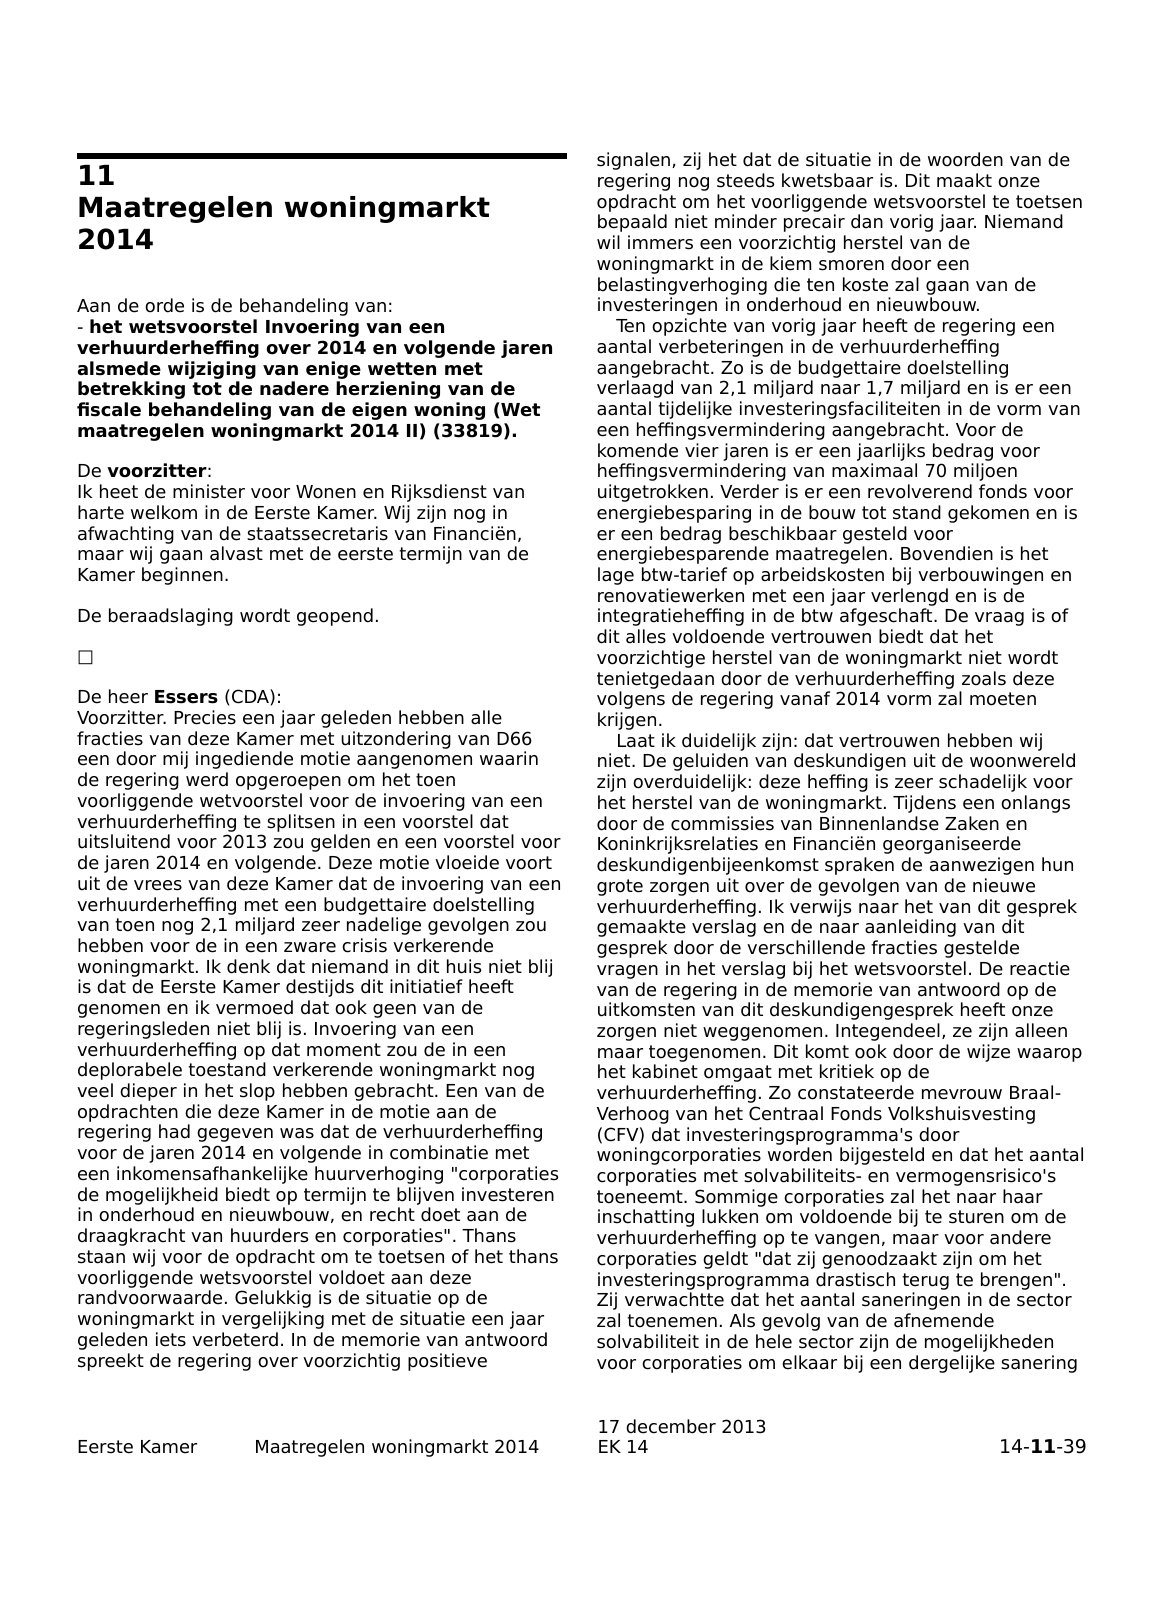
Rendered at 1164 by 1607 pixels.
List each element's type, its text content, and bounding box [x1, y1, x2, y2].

text Voorzitter. Precies een jaar geleden hebben alle fracties van deze Kamer met uitzondering van D66 een door mij ingediende motie aangenomen waarin de regering werd opgeroepen om het toen voorliggende wetvoorstel voor de invoering van een verhuurderheffing te splitsen in een voorstel dat uitsluitend voor 2013 zou gelden en een voorstel voor de jaren 2014 en volgende. Deze motie vloeide voort uit de vrees van deze Kamer dat de invoering van een verhuurderheffing met een budgettaire doelstelling van toen nog 2,1 miljard zeer nadelige gevolgen zou hebben voor de in een zware crisis verkerende woningmarkt. Ik denk dat niemand in dit huis niet blij is dat de Eerste Kamer destijds dit initiatief heeft genomen en ik vermoed dat ook geen van de regeringsleden niet blij is. Invoering van een verhuurderheffing op dat moment zou de in een deplorabele toestand verkerende woningmarkt nog veel dieper in het slop hebben gebracht. Een van de opdrachten die deze Kamer in de motie aan de regering had gegeven was dat de verhuurderheffing voor de jaren 2014 en volgende in combinatie met een inkomensafhankelijke huurverhoging "corporaties de mogelijkheid biedt op termijn te blijven investeren in onderhoud en nieuwbouw, en recht doet aan de draagkracht van huurders en corporaties". Thans staan wij voor de opdracht om te toetsen of het thans voorliggende wetsvoorstel voldoet aan deze randvoorwaarde. Gelukkig is de situatie op de woningmarkt in vergelijking met de situatie een jaar geleden iets verbeterd. In de memorie van antwoord spreekt de regering over voorzichtig positieve [77, 708, 567, 1371]
text Ten opzichte van vorig jaar heeft de regering een aantal verbeteringen in de verhuurderheffing aangebracht. Zo is de budgettaire doelstelling verlaagd van 2,1 miljard naar 1,7 miljard en is er een aantal tijdelijke investeringsfaciliteiten in de vorm van een heffingsvermindering aangebracht. Voor de komende vier jaren is er een jaarlijks bedrag voor heffingsvermindering van maximaal 70 miljoen uitgetrokken. Verder is er een revolverend fonds voor energiebesparing in de bouw tot stand gekomen en is er een bedrag beschikbaar gesteld voor energiebesparende maatregelen. Bovendien is het lage btw-tarief op arbeidskosten bij verbouwingen en renovatiewerken met een jaar verlengd en is de integratieheffing in de btw afgeschaft. De vraag is of dit alles voldoende vertrouwen biedt dat het voorzichtige herstel van de woningmarkt niet wordt tenietgedaan door de verhuurderheffing zoals deze volgens de regering vanaf 2014 vorm zal moeten krijgen. [596, 316, 1087, 731]
text De beraadslaging wordt geopend. [77, 606, 567, 626]
text Ik heet de minister voor Wonen en Rijksdienst van harte welkom in de Eerste Kamer. Wij zijn nog in afwachting van de staatssecretaris van Financiën, maar wij gaan alvast met de eerste termijn van de Kamer beginnen. [77, 482, 567, 586]
text □ [77, 646, 567, 667]
text Laat ik duidelijk zijn: dat vertrouwen hebben wij niet. De geluiden van deskundigen uit de woonwereld zijn overduidelijk: deze heffing is zeer schadelijk voor het herstel van de woningmarkt. Tijdens een onlangs door de commissies van Binnenlandse Zaken en Koninkrijksrelaties en Financiën georganiseerde deskundigenbijeenkomst spraken de aanwezigen hun grote zorgen uit over de gevolgen van de nieuwe verhuurderheffing. Ik verwijs naar het van dit gesprek gemaakte verslag en de naar aanleiding van dit gesprek door de verschillende fracties gestelde vragen in het verslag bij het wetsvoorstel. De reactie van de regering in de memorie van antwoord op de uitkomsten van dit deskundigengesprek heeft onze zorgen niet weggenomen. Integendeel, ze zijn alleen maar toegenomen. Dit komt ook door de wijze waarop het kabinet omgaat met kritiek op de verhuurderheffing. Zo constateerde mevrouw Braal-Verhoog van het Centraal Fonds Volkshuisvesting (CFV) dat investeringsprogramma's door woningcorporaties worden bijgesteld en dat het aantal corporaties met solvabiliteits- en vermogensrisico's toeneemt. Sommige corporaties zal het naar haar inschatting lukken om voldoende bij te sturen om de verhuurderheffing op te vangen, maar voor andere corporaties geldt "dat zij genoodzaakt zijn om het investeringsprogramma drastisch terug te brengen". Zij verwachtte dat het aantal saneringen in de sector zal toenemen. Als gevolg van de afnemende solvabiliteit in de hele sector zijn de mogelijkheden voor corporaties om elkaar bij een dergelijke sanering [596, 731, 1087, 1373]
text De voorzitter: [77, 461, 567, 482]
title 11 Maatregelen woningmarkt 2014 [77, 159, 567, 256]
text signalen, zij het dat de situatie in de woorden van de regering nog steeds kwetsbaar is. Dit maakt onze opdracht om het voorliggende wetsvoorstel te toetsen bepaald niet minder precair dan vorig jaar. Niemand wil immers een voorzichtig herstel van de woningmarkt in de kiem smoren door een belastingverhoging die ten koste zal gaan van de investeringen in onderhoud en nieuwbouw. [596, 150, 1087, 316]
text Aan de orde is de behandeling van: [77, 296, 567, 317]
text - het wetsvoorstel Invoering van een verhuurderheffing over 2014 en volgende jaren alsmede wijziging van enige wetten met betrekking tot de nadere herziening van de fiscale behandeling van de eigen woning (Wet maatregelen woningmarkt 2014 II) (33819). [77, 317, 567, 441]
text De heer Essers (CDA): [77, 687, 567, 708]
